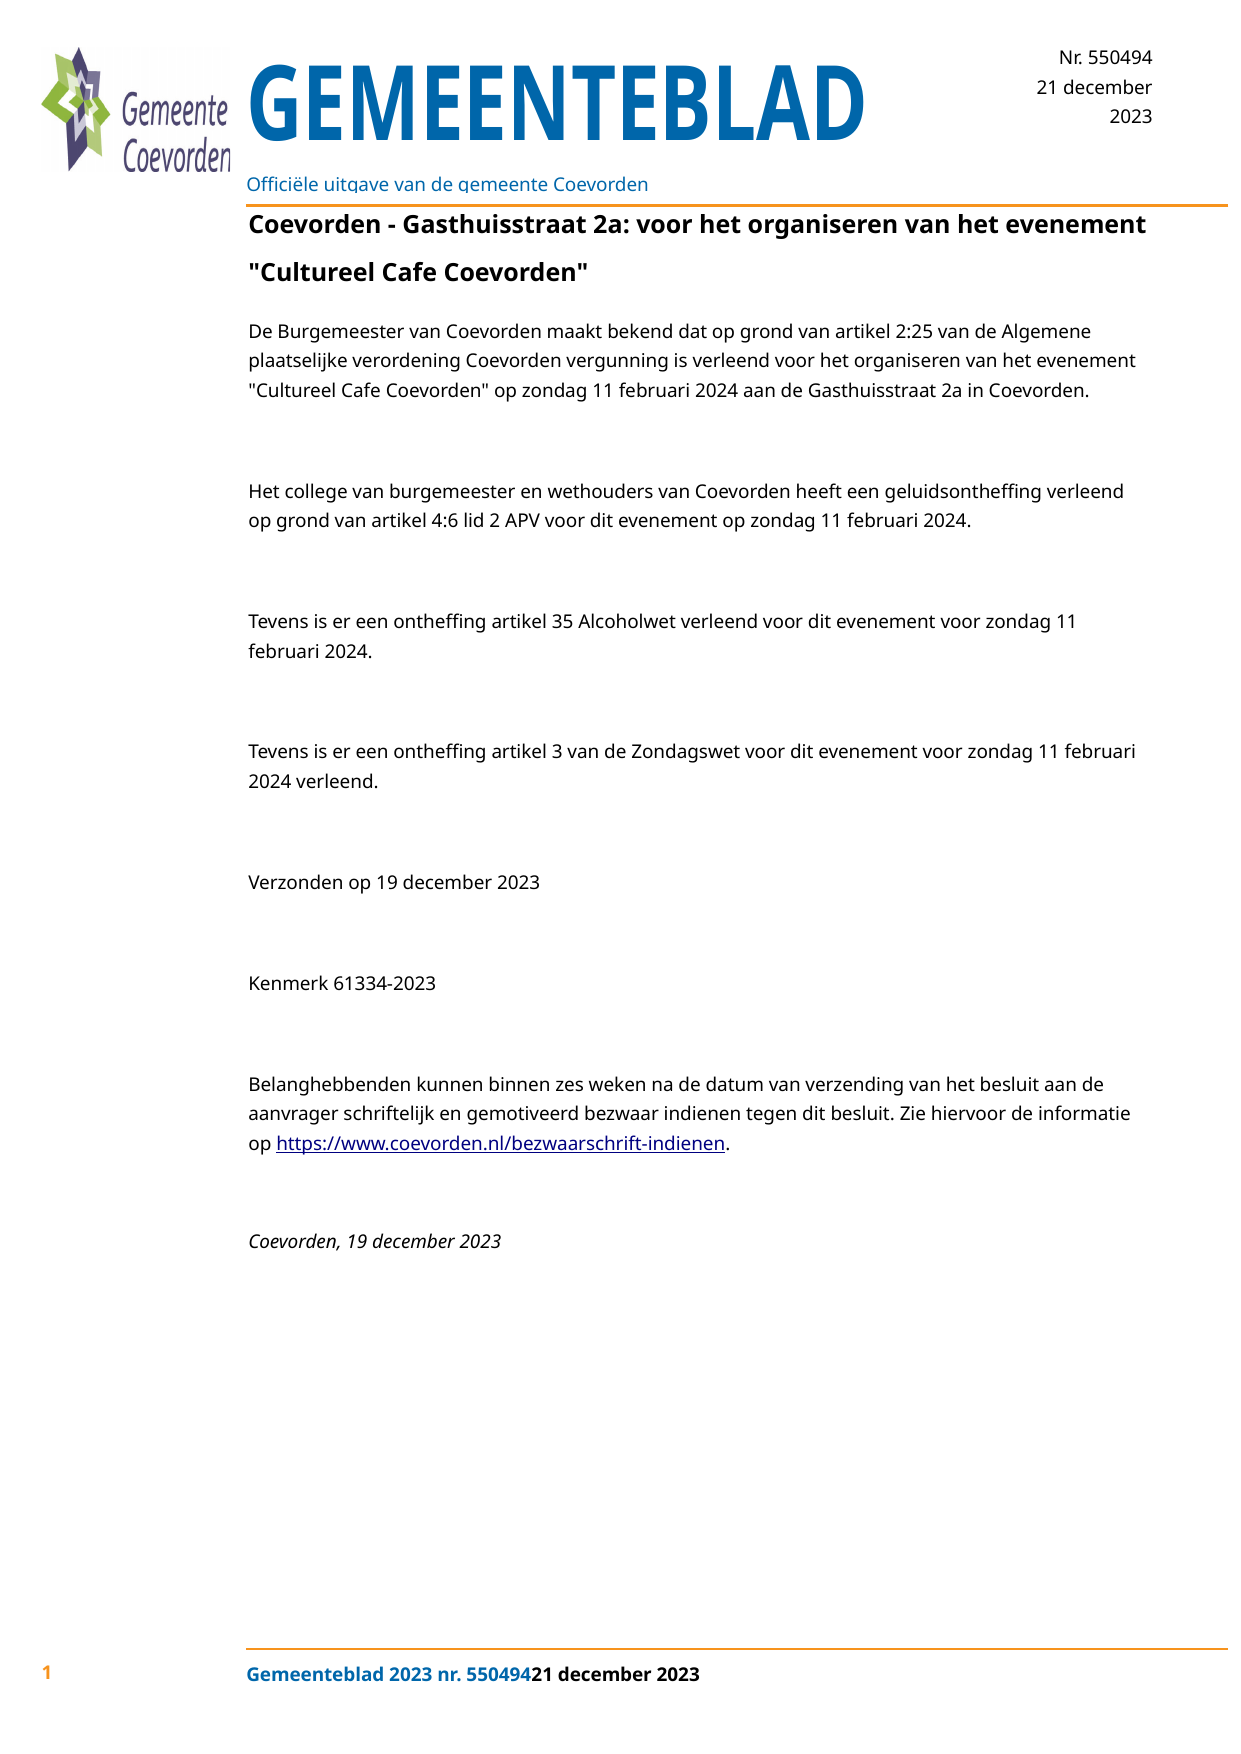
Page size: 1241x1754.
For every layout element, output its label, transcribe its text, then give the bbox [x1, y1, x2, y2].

text Verzonden op 19 december 2023 [248, 869, 1152, 895]
text De Burgemeester van Coevorden maakt bekend dat op grond van artikel 2:25 van de Algemene plaatselijke verordening Coevorden vergunning is verleend voor het organiseren van het evenement "Cultureel Cafe Coevorden" op zondag 11 februari 2024 aan de Gasthuisstraat 2a in Coevorden. [248, 318, 1152, 403]
text Het college van burgemeester en wethouders van Coevorden heeft een geluidsontheffing verleend op grond van artikel 4:6 lid 2 APV voor dit evenement op zondag 11 februari 2024. [248, 478, 1152, 533]
text Belanghebbenden kunnen binnen zes weken na de datum van verzending van het besluit aan de aanvrager schriftelijk en gemotiveerd bezwaar indienen tegen dit besluit. Zie hiervoor de informatie op https://www.coevorden.nl/bezwaarschrift-indienen. [248, 1071, 1152, 1156]
picture [41, 47, 231, 172]
text Coevorden - Gasthuisstraat 2a: voor het organiseren van het evenement "Cultureel Cafe Coevorden" [248, 207, 1152, 288]
text Tevens is er een ontheffing artikel 3 van de Zondagswet voor dit evenement voor zondag 11 februari 2024 verleend. [248, 739, 1152, 794]
text Tevens is er een ontheffing artikel 35 Alcoholwet verleend voor dit evenement voor zondag 11 februari 2024. [248, 608, 1152, 664]
text Coevorden, 19 december 2023 [248, 1228, 1152, 1254]
text Kenmerk 61334-2023 [248, 970, 1152, 996]
